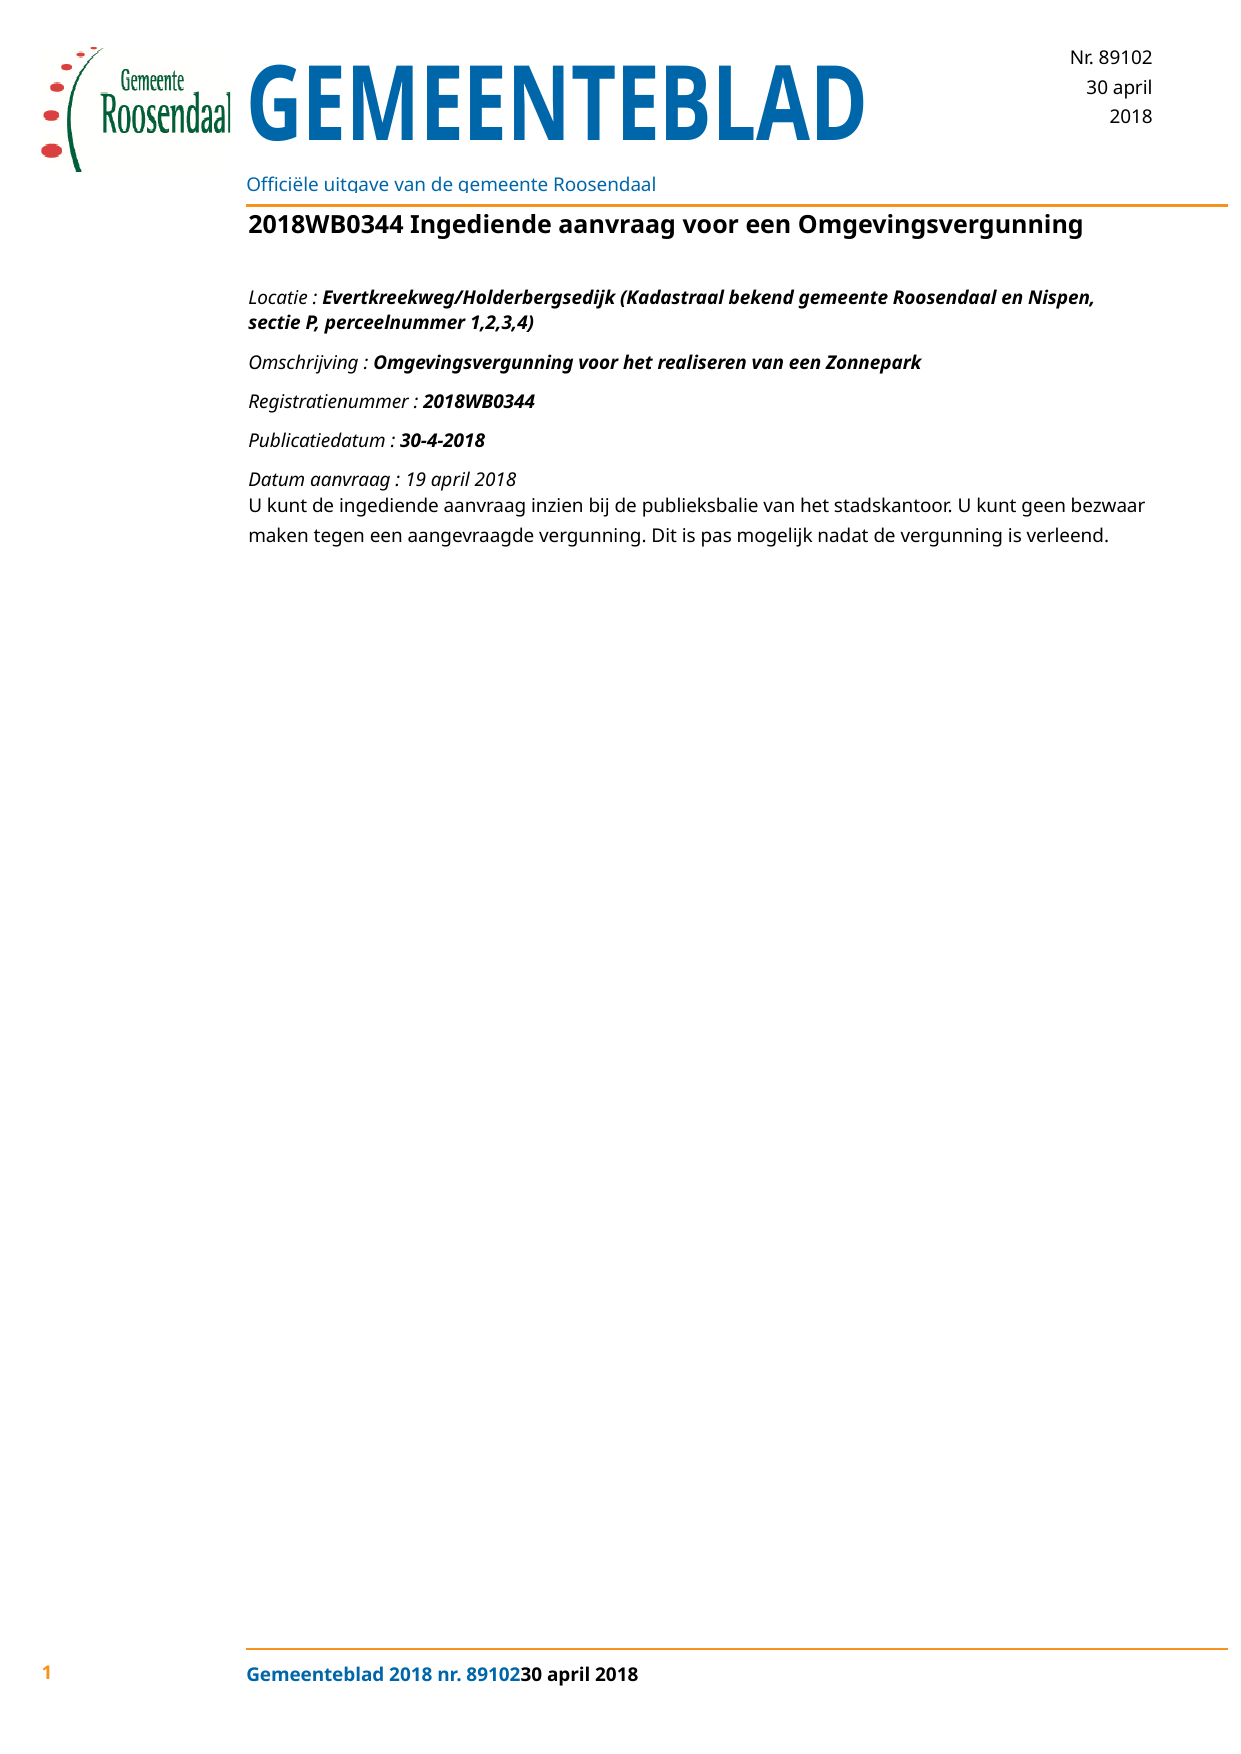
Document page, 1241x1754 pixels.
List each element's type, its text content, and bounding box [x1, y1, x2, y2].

text Publicatiedatum : 30-4-2018 [248, 427, 1152, 453]
text Omschrijving : Omgevingsvergunning voor het realiseren van een Zonnepark [248, 349, 1152, 374]
text Datum aanvraag : 19 april 2018 [248, 467, 1152, 492]
text 2018WB0344 Ingediende aanvraag voor een Omgevingsvergunning [248, 207, 1152, 241]
text U kunt de ingediende aanvraag inzien bij de publieksbalie van het stadskantoor. U kunt geen bezwaar maken tegen een aangevraagde vergunning. Dit is pas mogelijk nadat de vergunning is verleend. [248, 492, 1152, 548]
text Locatie : Evertkreekweg/Holderbergsedijk (Kadastraal bekend gemeente Roosendaal en Nispen, sectie P, perceelnummer 1,2,3,4) [248, 284, 1152, 335]
text Registratienummer : 2018WB0344 [248, 388, 1152, 414]
picture [41, 47, 231, 172]
